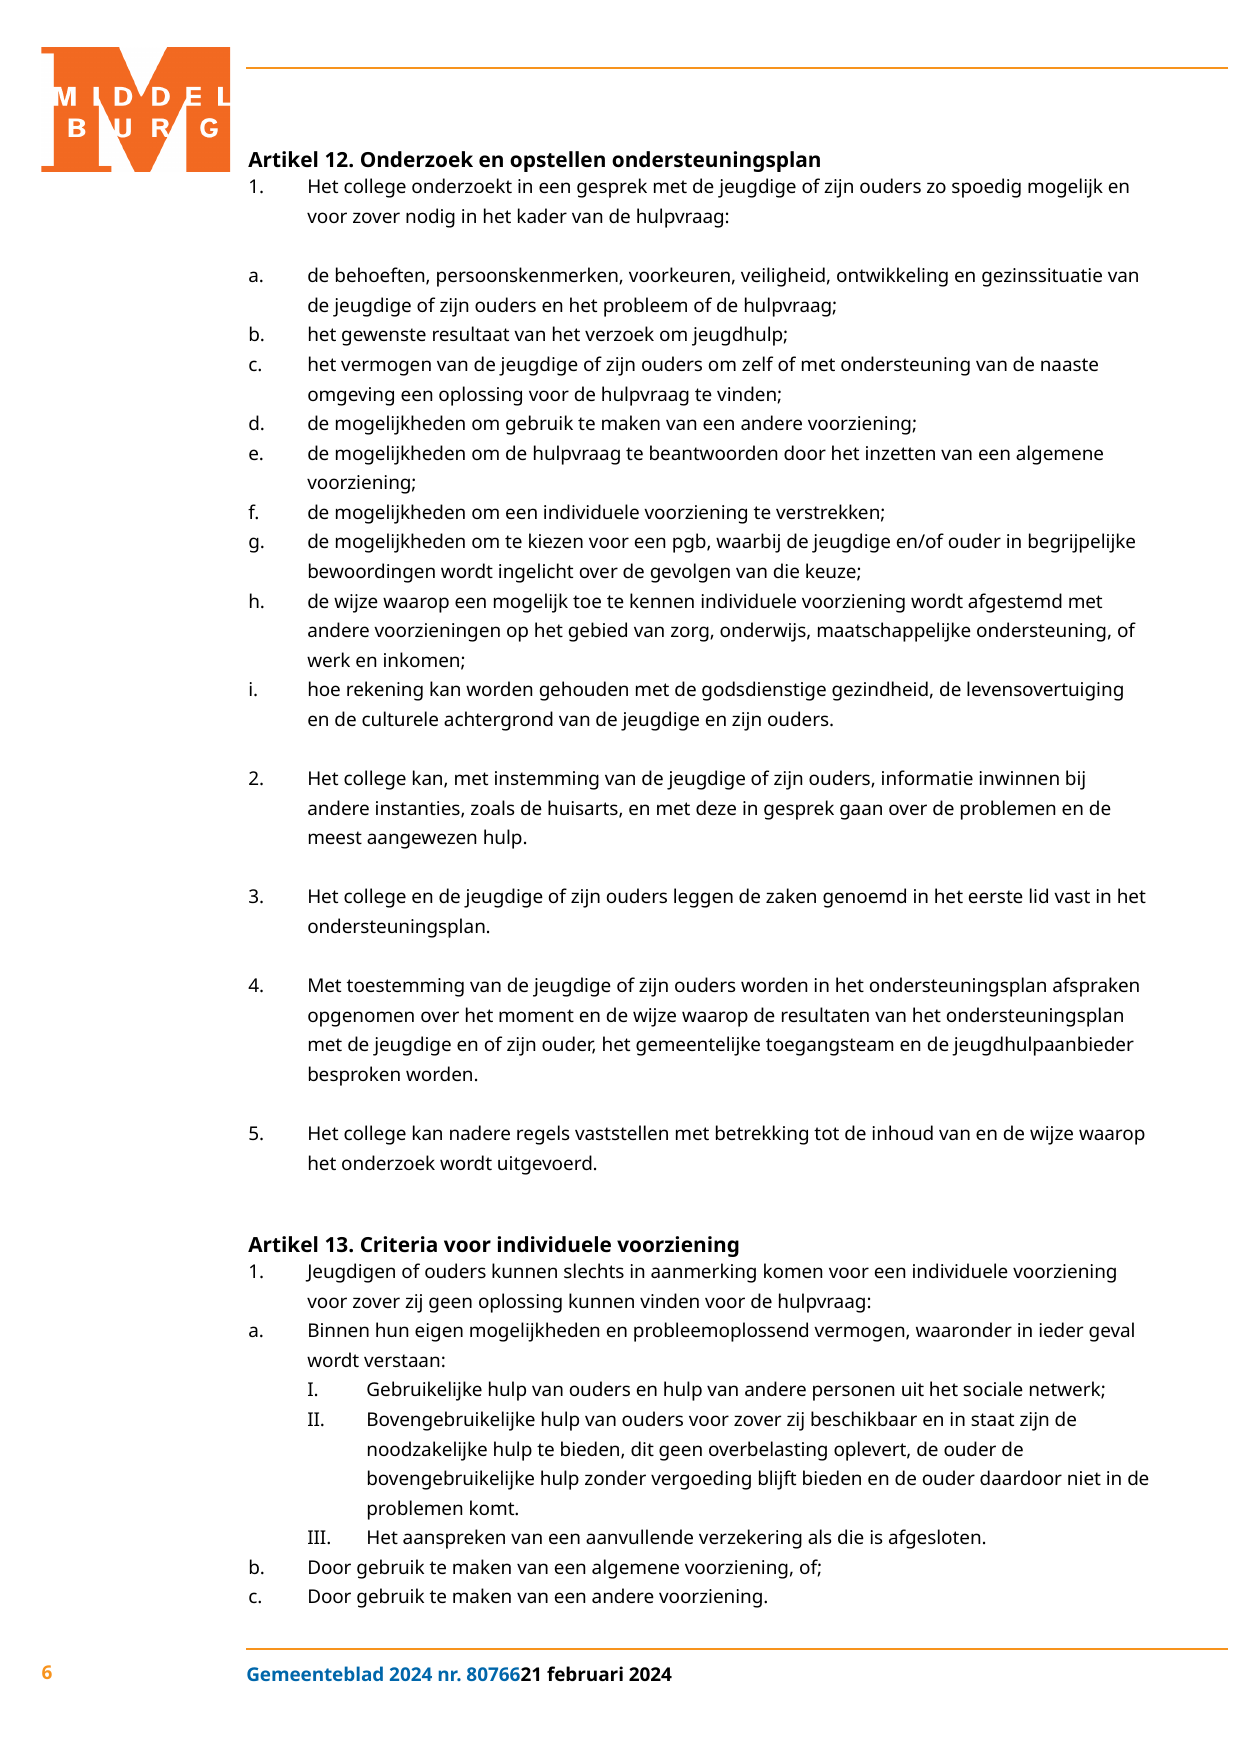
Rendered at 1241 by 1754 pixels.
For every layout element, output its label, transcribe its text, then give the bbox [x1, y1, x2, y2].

list de wijze waarop een mogelijk toe te kennen individuele voorziening wordt afgestemd met andere voorzieningen op het gebied van zorg, onderwijs, maatschappelijke ondersteuning, of werk en inkomen; [248, 588, 1152, 673]
list de mogelijkheden om te kiezen voor een pgb, waarbij de jeugdige en/of ouder in begrijpelijke bewoordingen wordt ingelicht over de gevolgen van die keuze; [248, 529, 1152, 584]
list Door gebruik te maken van een andere voorziening. [248, 1584, 1152, 1609]
text Artikel 12. Onderzoek en opstellen ondersteuningsplan [248, 145, 1152, 174]
list de mogelijkheden om een individuele voorziening te verstrekken; [248, 499, 1152, 525]
list de mogelijkheden om de hulpvraag te beantwoorden door het inzetten van een algemene voorziening; [248, 440, 1152, 495]
list Het college onderzoekt in een gesprek met de jeugdige of zijn ouders zo spoedig mogelijk en voor zover nodig in het kader van de hulpvraag: [248, 174, 1152, 229]
list Het aanspreken van een aanvullende verzekering als die is afgesloten. [307, 1524, 1152, 1550]
list de behoeften, persoonskenmerken, voorkeuren, veiligheid, ontwikkeling en gezinssituatie van de jeugdige of zijn ouders en het probleem of de hulpvraag; [248, 262, 1152, 318]
list Het college kan nadere regels vaststellen met betrekking tot de inhoud van en de wijze waarop het onderzoek wordt uitgevoerd. [248, 1120, 1152, 1176]
list Jeugdigen of ouders kunnen slechts in aanmerking komen voor een individuele voorziening voor zover zij geen oplossing kunnen vinden voor de hulpvraag: [248, 1258, 1152, 1314]
list het vermogen van de jeugdige of zijn ouders om zelf of met ondersteuning van de naaste omgeving een oplossing voor de hulpvraag te vinden; [248, 351, 1152, 406]
list Door gebruik te maken van een algemene voorziening, of; [248, 1554, 1152, 1580]
list Met toestemming van de jeugdige of zijn ouders worden in het ondersteuningsplan afspraken opgenomen over het moment en de wijze waarop de resultaten van het ondersteuningsplan met de jeugdige en of zijn ouder, het gemeentelijke toegangsteam en de jeugdhulpaanbieder besproken worden. [248, 972, 1152, 1087]
list Het college en de jeugdige of zijn ouders leggen de zaken genoemd in het eerste lid vast in het ondersteuningsplan. [248, 884, 1152, 939]
list Gebruikelijke hulp van ouders en hulp van andere personen uit het sociale netwerk; [307, 1377, 1152, 1402]
list de mogelijkheden om gebruik te maken van een andere voorziening; [248, 410, 1152, 436]
list Bovengebruikelijke hulp van ouders voor zover zij beschikbaar en in staat zijn de noodzakelijke hulp te bieden, dit geen overbelasting oplevert, de ouder de bovengebruikelijke hulp zonder vergoeding blijft bieden en de ouder daardoor niet in de problemen komt. [307, 1406, 1152, 1521]
list het gewenste resultaat van het verzoek om jeugdhulp; [248, 322, 1152, 347]
list hoe rekening kan worden gehouden met de godsdienstige gezindheid, de levensovertuiging en de culturele achtergrond van de jeugdige en zijn ouders. [248, 677, 1152, 732]
list Binnen hun eigen mogelijkheden en probleemoplossend vermogen, waaronder in ieder geval wordt verstaan: [248, 1317, 1152, 1373]
text Artikel 13. Criteria voor individuele voorziening [248, 1230, 1152, 1258]
picture [41, 47, 231, 172]
list Het college kan, met instemming van de jeugdige of zijn ouders, informatie inwinnen bij andere instanties, zoals de huisarts, en met deze in gesprek gaan over de problemen en de meest aangewezen hulp. [248, 765, 1152, 850]
